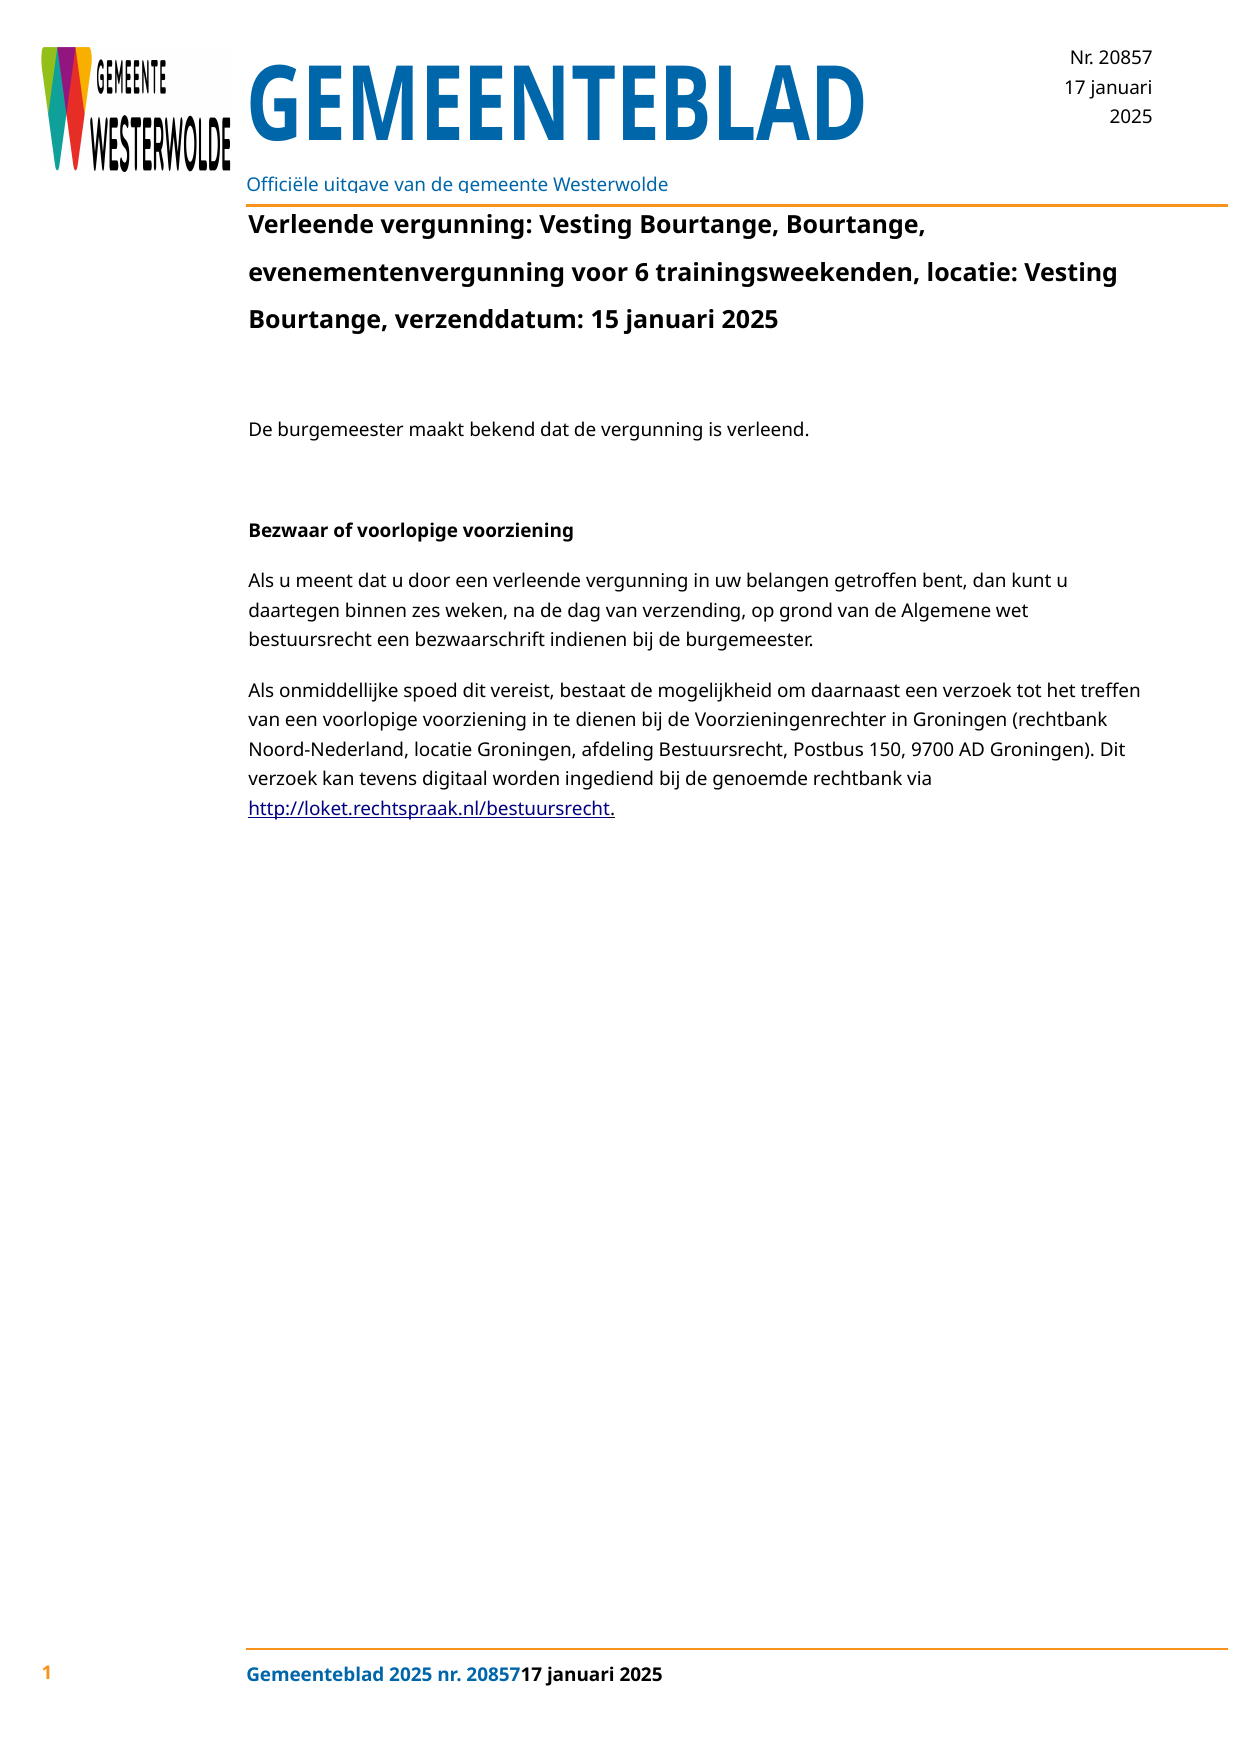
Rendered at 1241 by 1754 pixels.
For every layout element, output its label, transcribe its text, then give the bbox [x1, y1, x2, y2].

text Verleende vergunning: Vesting Bourtange, Bourtange, evenementenvergunning voor 6 trainingsweekenden, locatie: Vesting Bourtange, verzenddatum: 15 januari 2025 [248, 207, 1152, 336]
text Als u meent dat u door een verleende vergunning in uw belangen getroffen bent, dan kunt u daartegen binnen zes weken, na de dag van verzending, op grond van de Algemene wet bestuursrecht een bezwaarschrift indienen bij de burgemeester. [248, 567, 1152, 652]
text Bezwaar of voorlopige voorziening [248, 517, 1152, 542]
text De burgemeester maakt bekend dat de vergunning is verleend. [248, 416, 1152, 442]
text Als onmiddellijke spoed dit vereist, bestaat de mogelijkheid om daarnaast een verzoek tot het treffen van een voorlopige voorziening in te dienen bij de Voorzieningenrechter in Groningen (rechtbank Noord-Nederland, locatie Groningen, afdeling Bestuursrecht, Postbus 150, 9700 AD Groningen). Dit verzoek kan tevens digitaal worden ingediend bij de genoemde rechtbank via http://loket.rechtspraak.nl/bestuursrecht. [248, 677, 1152, 821]
picture [41, 47, 231, 172]
